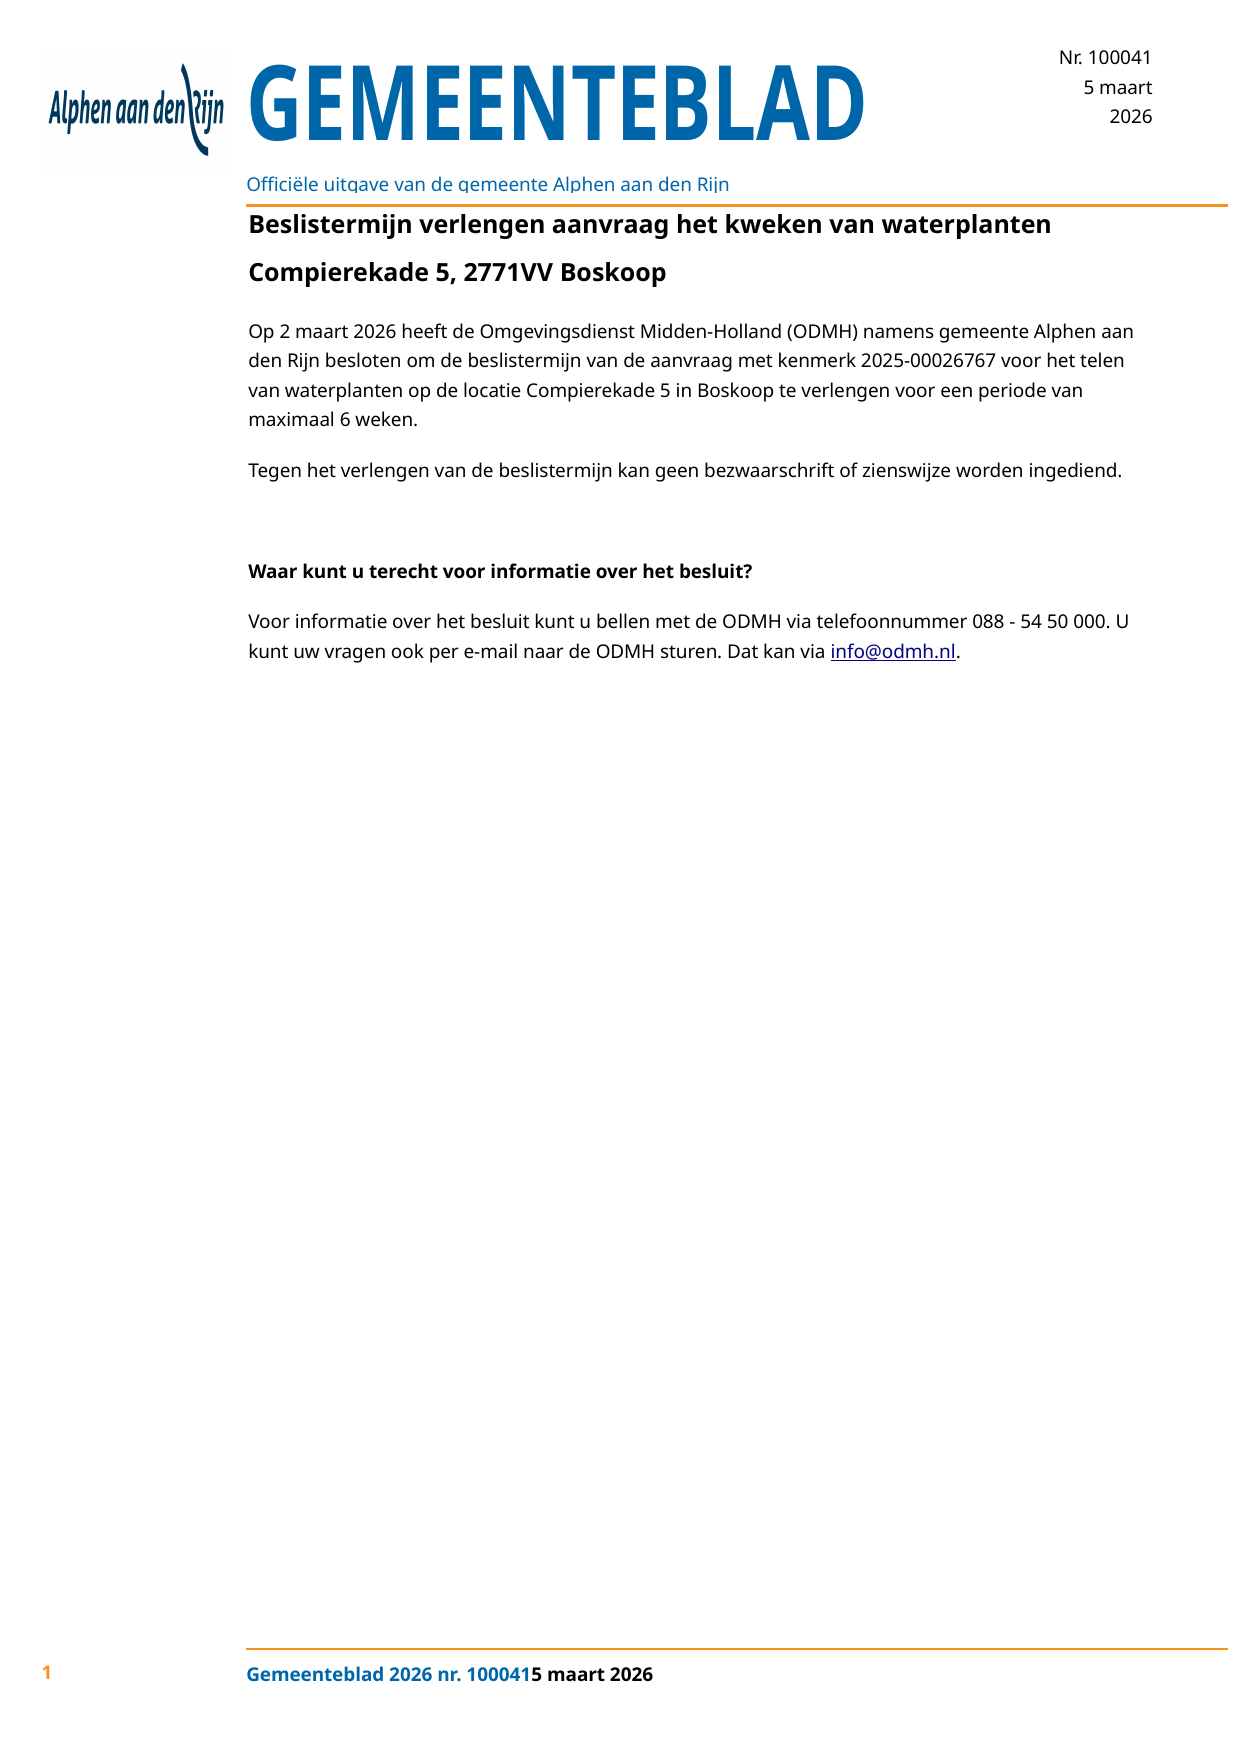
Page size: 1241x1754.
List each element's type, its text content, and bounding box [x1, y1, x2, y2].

text Waar kunt u terecht voor informatie over het besluit? [248, 558, 1152, 584]
text Voor informatie over het besluit kunt u bellen met de ODMH via telefoonnummer 088 - 54 50 000. U kunt uw vragen ook per e-mail naar de ODMH sturen. Dat kan via info@odmh.nl. [248, 608, 1152, 664]
picture [41, 47, 231, 172]
text Op 2 maart 2026 heeft de Omgevingsdienst Midden-Holland (ODMH) namens gemeente Alphen aan den Rijn besloten om de beslistermijn van de aanvraag met kenmerk 2025-00026767 voor het telen van waterplanten op de locatie Compierekade 5 in Boskoop te verlengen voor een periode van maximaal 6 weken. [248, 318, 1152, 432]
text Beslistermijn verlengen aanvraag het kweken van waterplanten Compierekade 5, 2771VV Boskoop [248, 207, 1152, 288]
text Tegen het verlengen van de beslistermijn kan geen bezwaarschrift of zienswijze worden ingediend. [248, 457, 1152, 483]
